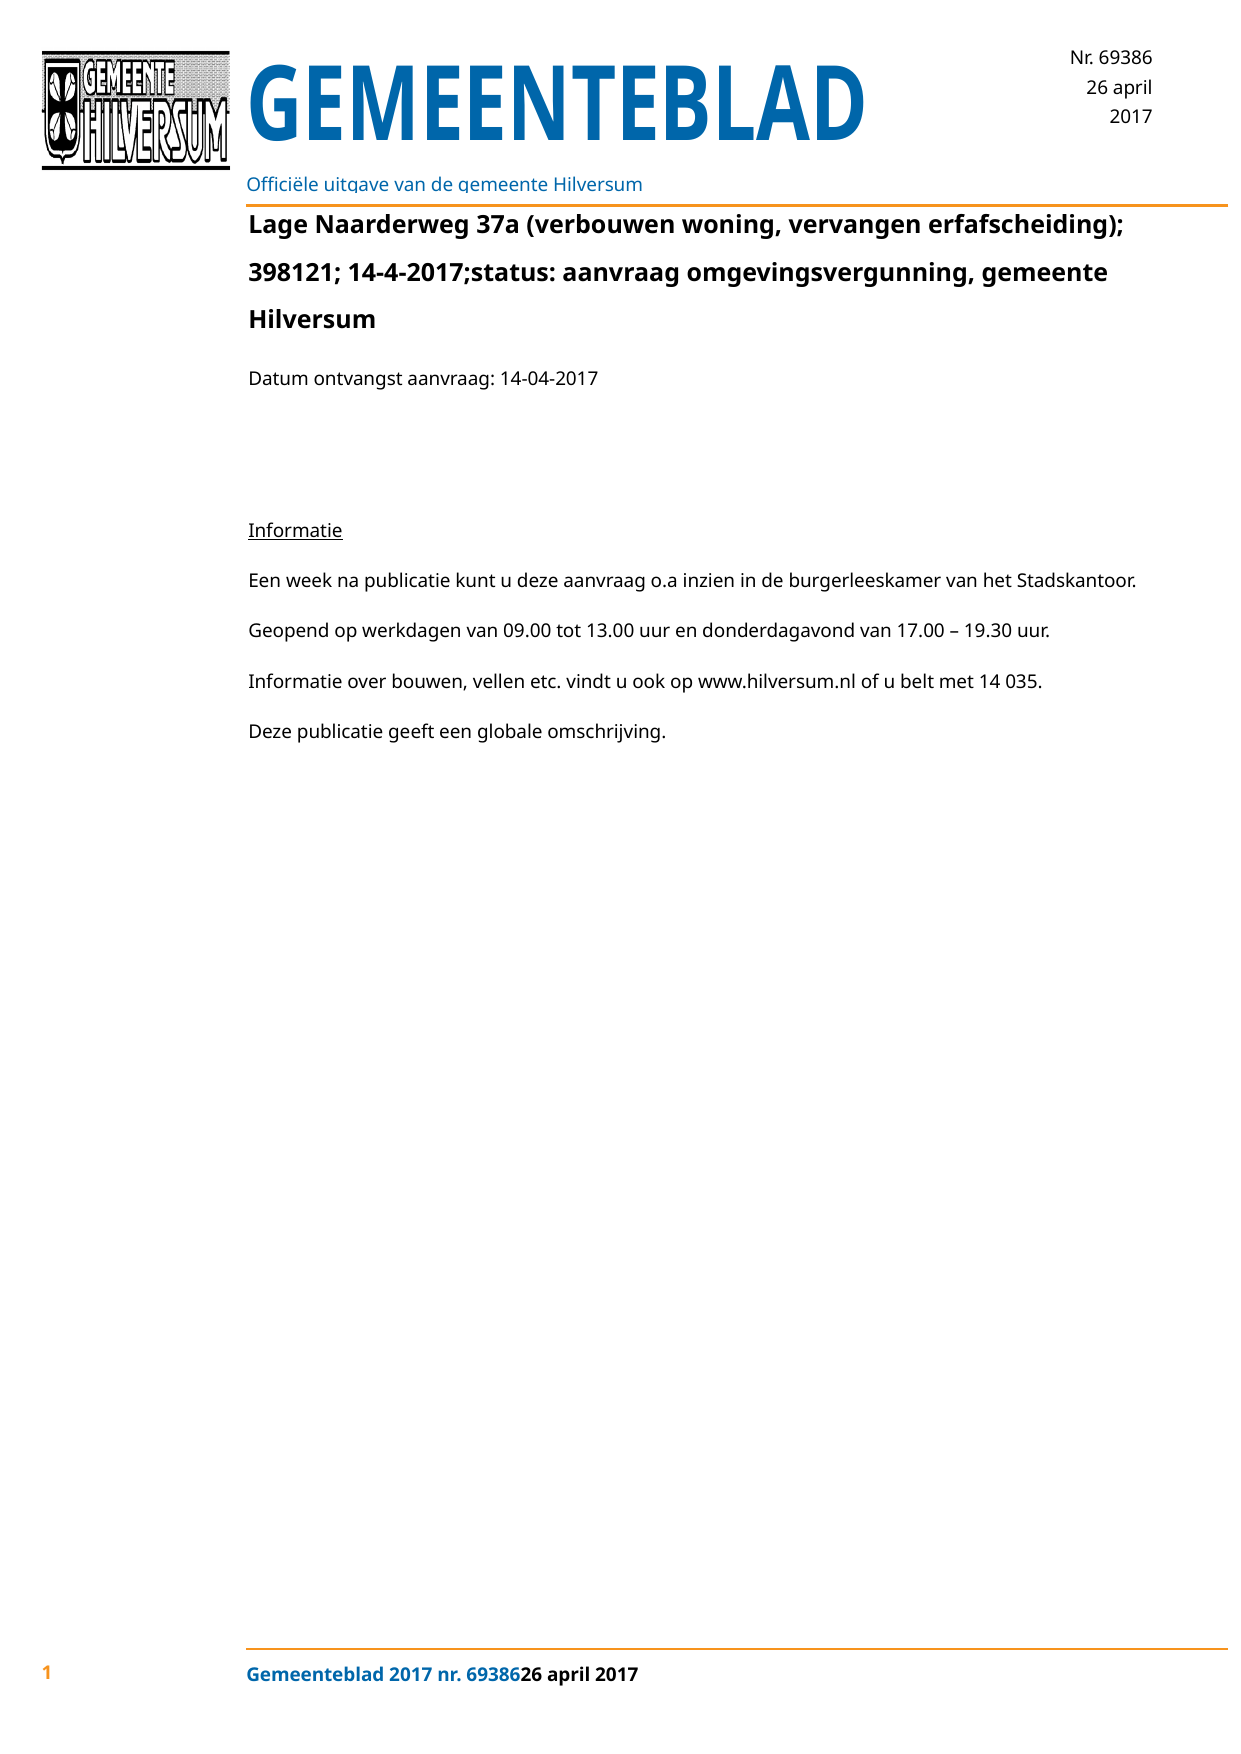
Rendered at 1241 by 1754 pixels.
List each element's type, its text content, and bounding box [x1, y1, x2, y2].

text Informatie [248, 517, 1152, 542]
text Lage Naarderweg 37a (verbouwen woning, vervangen erfafscheiding); 398121; 14-4-2017;status: aanvraag omgevingsvergunning, gemeente Hilversum [248, 207, 1152, 336]
text Informatie over bouwen, vellen etc. vindt u ook op www.hilversum.nl of u belt met 14 035. [248, 668, 1152, 694]
text Deze publicatie geeft een globale omschrijving. [248, 718, 1152, 744]
text Datum ontvangst aanvraag: 14-04-2017 [248, 366, 1152, 391]
text Geopend op werkdagen van 09.00 tot 13.00 uur en donderdagavond van 17.00 – 19.30 uur. [248, 618, 1152, 643]
text Een week na publicatie kunt u deze aanvraag o.a inzien in de burgerleeskamer van het Stadskantoor. [248, 567, 1152, 593]
picture [41, 47, 231, 172]
